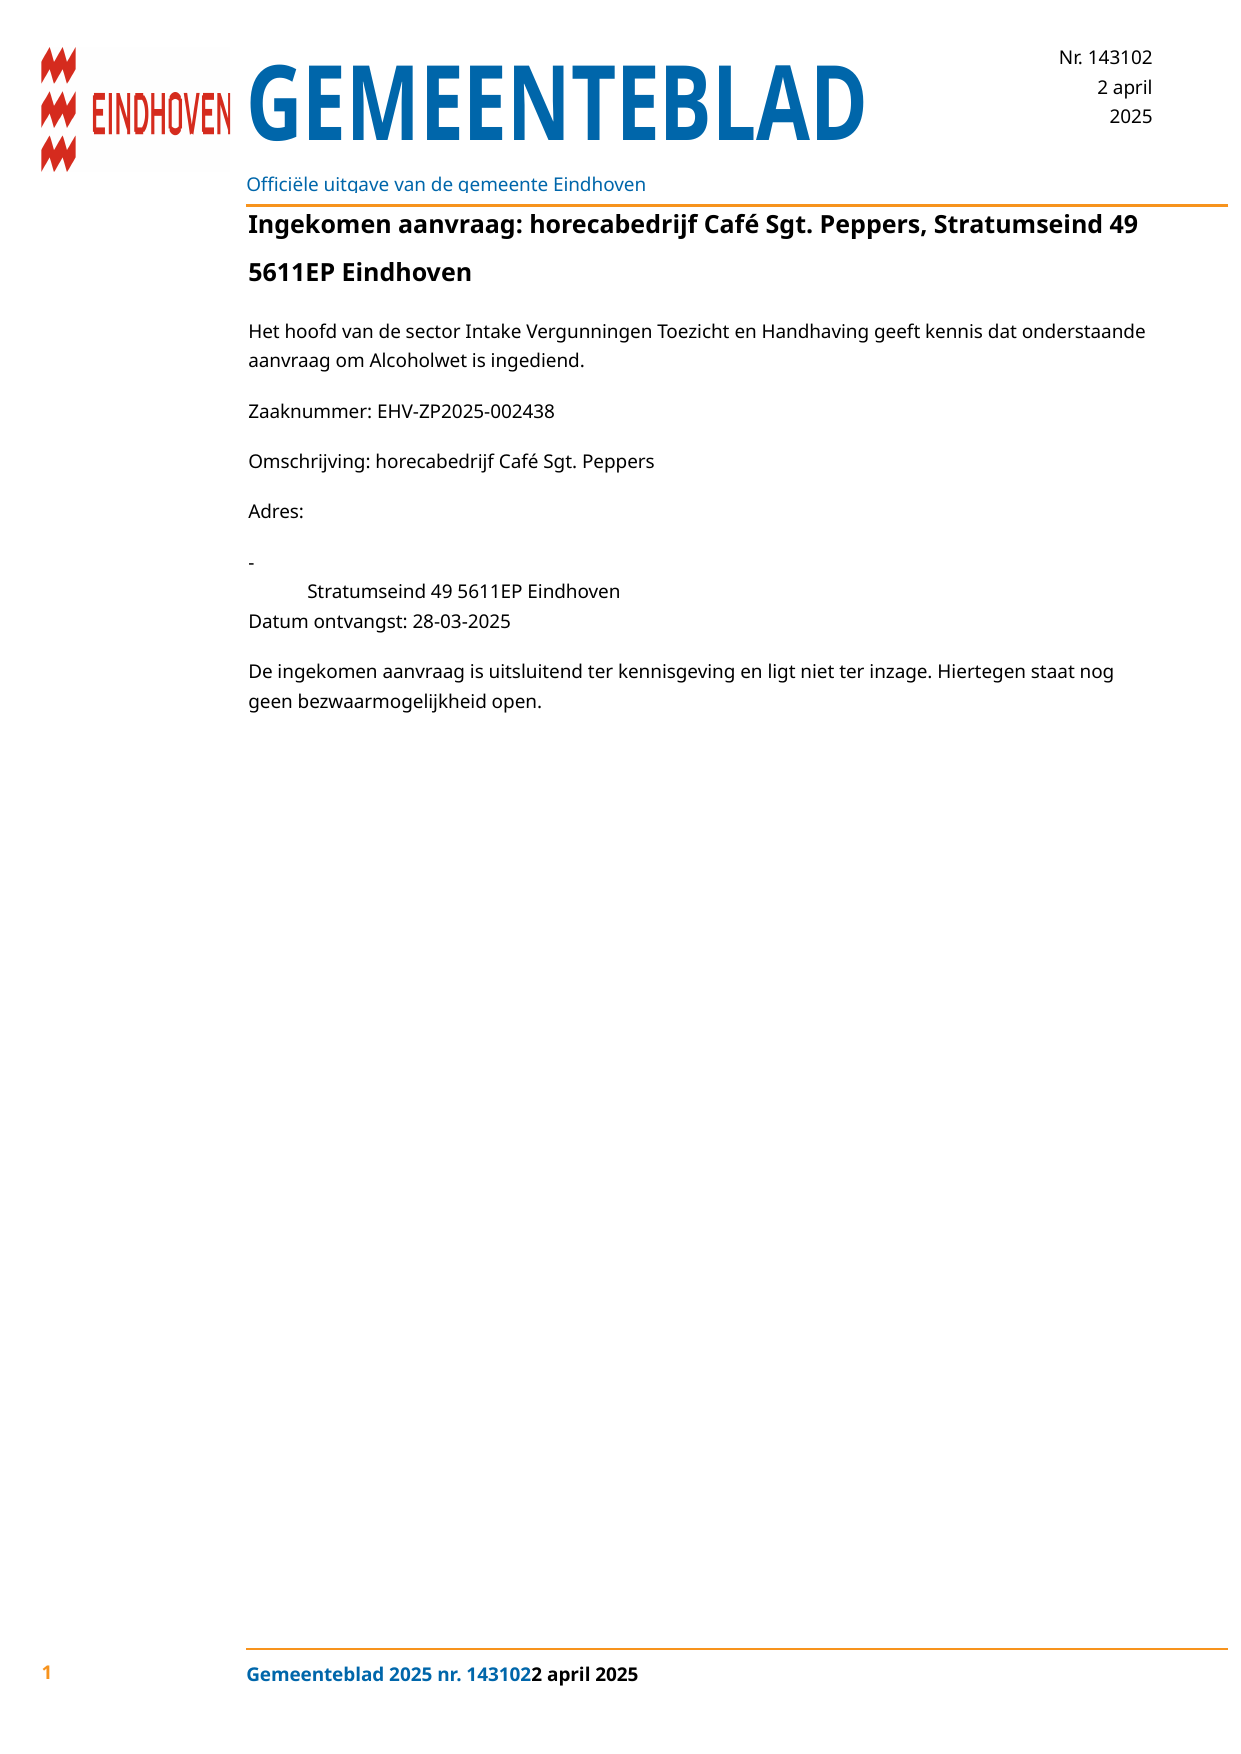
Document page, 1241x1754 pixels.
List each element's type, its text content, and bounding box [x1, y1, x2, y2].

text Het hoofd van de sector Intake Vergunningen Toezicht en Handhaving geeft kennis dat onderstaande aanvraag om Alcoholwet is ingediend. [248, 318, 1152, 373]
text Datum ontvangst: 28-03-2025 [248, 608, 1152, 634]
text Omschrijving: horecabedrijf Café Sgt. Peppers [248, 448, 1152, 474]
list Stratumseind 49 5611EP Eindhoven [248, 579, 1152, 604]
text Ingekomen aanvraag: horecabedrijf Café Sgt. Peppers, Stratumseind 49 5611EP Eindhoven [248, 207, 1152, 288]
text De ingekomen aanvraag is uitsluitend ter kennisgeving en ligt niet ter inzage. Hiertegen staat nog geen bezwaarmogelijkheid open. [248, 659, 1152, 714]
text Zaaknummer: EHV-ZP2025-002438 [248, 398, 1152, 424]
picture [41, 47, 231, 172]
text Adres: [248, 499, 1152, 524]
